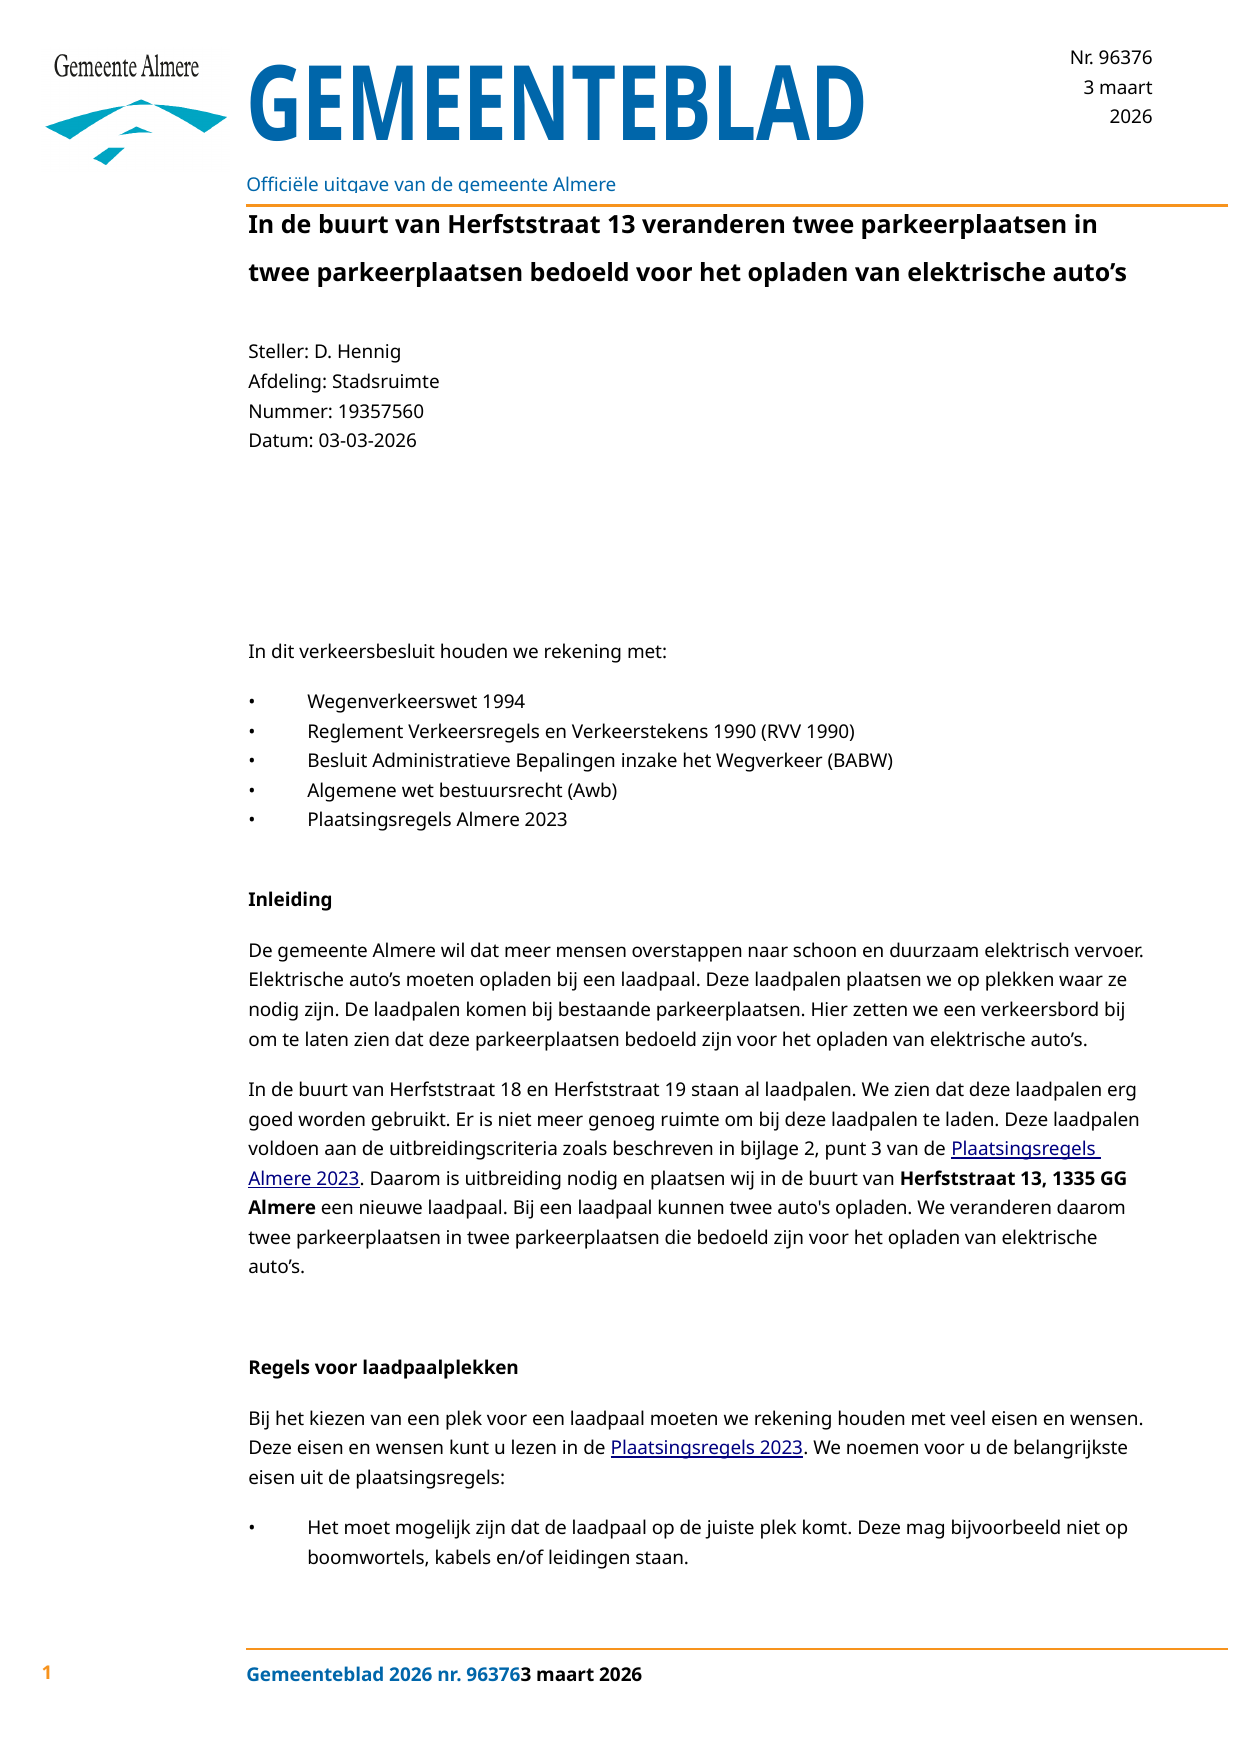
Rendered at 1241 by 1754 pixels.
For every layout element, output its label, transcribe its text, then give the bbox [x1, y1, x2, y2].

text Steller: D. Hennig [248, 339, 1152, 364]
text Inleiding [248, 887, 1152, 912]
text In de buurt van Herfststraat 13 veranderen twee parkeerplaatsen in twee parkeerplaatsen bedoeld voor het opladen van elektrische auto’s [248, 207, 1152, 288]
text Afdeling: Stadsruimte [248, 368, 1152, 394]
list Plaatsingsregels Almere 2023 [248, 807, 1152, 832]
text De gemeente Almere wil dat meer mensen overstappen naar schoon en duurzaam elektrisch vervoer. Elektrische auto’s moeten opladen bij een laadpaal. Deze laadpalen plaatsen we op plekken waar ze nodig zijn. De laadpalen komen bij bestaande parkeerplaatsen. Hier zetten we een verkeersbord bij om te laten zien dat deze parkeerplaatsen bedoeld zijn voor het opladen van elektrische auto’s. [248, 937, 1152, 1051]
text In dit verkeersbesluit houden we rekening met: [248, 638, 1152, 663]
list Besluit Administratieve Bepalingen inzake het Wegverkeer (BABW) [248, 747, 1152, 773]
text Regels voor laadpaalplekken [248, 1354, 1152, 1380]
picture [41, 47, 231, 172]
text In de buurt van Herfststraat 18 en Herfststraat 19 staan al laadpalen. We zien dat deze laadpalen erg goed worden gebruikt. Er is niet meer genoeg ruimte om bij deze laadpalen te laden. Deze laadpalen voldoen aan de uitbreidingscriteria zoals beschreven in bijlage 2, punt 3 van de Plaatsingsregels Almere 2023. Daarom is uitbreiding nodig en plaatsen wij in de buurt van Herfststraat 13, 1335 GG Almere een nieuwe laadpaal. Bij een laadpaal kunnen twee auto's opladen. We veranderen daarom twee parkeerplaatsen in twee parkeerplaatsen die bedoeld zijn voor het opladen van elektrische auto’s. [248, 1076, 1152, 1279]
list Reglement Verkeersregels en Verkeerstekens 1990 (RVV 1990) [248, 718, 1152, 743]
text Bij het kiezen van een plek voor een laadpaal moeten we rekening houden met veel eisen en wensen. Deze eisen en wensen kunt u lezen in de Plaatsingsregels 2023. We noemen voor u de belangrijkste eisen uit de plaatsingsregels: [248, 1405, 1152, 1490]
list Wegenverkeerswet 1994 [248, 688, 1152, 714]
text Nummer: 19357560 [248, 398, 1152, 423]
list Het moet mogelijk zijn dat de laadpaal op de juiste plek komt. Deze mag bijvoorbeeld niet op boomwortels, kabels en/of leidingen staan. [248, 1514, 1152, 1570]
text Datum: 03-03-2026 [248, 427, 1152, 453]
list Algemene wet bestuursrecht (Awb) [248, 777, 1152, 803]
